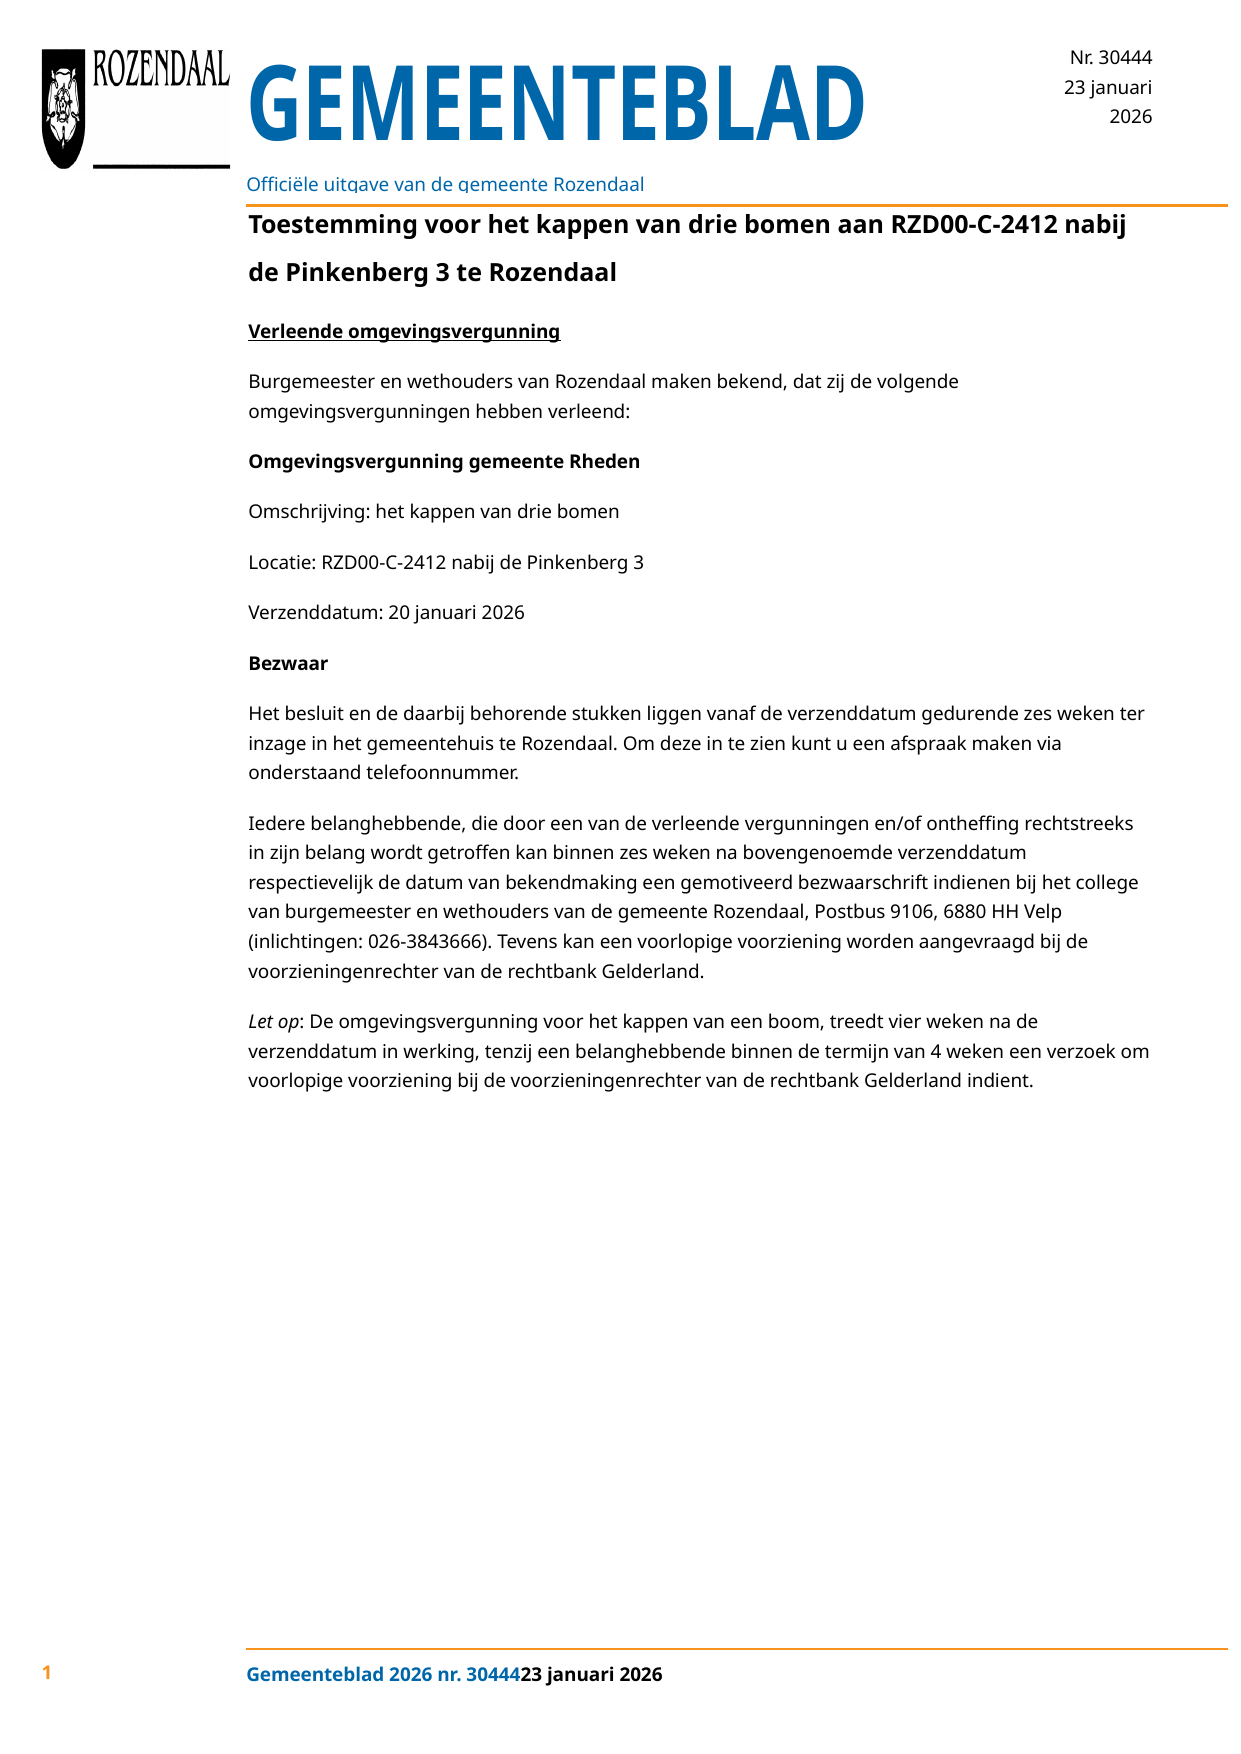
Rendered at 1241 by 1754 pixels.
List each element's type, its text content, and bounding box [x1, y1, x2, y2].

text Let op: De omgevingsvergunning voor het kappen van een boom, treedt vier weken na de verzenddatum in werking, tenzij een belanghebbende binnen de termijn van 4 weken een verzoek om voorlopige voorziening bij de voorzieningenrechter van de rechtbank Gelderland indient. [248, 1008, 1152, 1093]
text Bezwaar [248, 650, 1152, 676]
text Locatie: RZD00-C-2412 nabij de Pinkenberg 3 [248, 549, 1152, 575]
text Iedere belanghebbende, die door een van de verleende vergunningen en/of ontheffing rechtstreeks in zijn belang wordt getroffen kan binnen zes weken na bovengenoemde verzenddatum respectievelijk de datum van bekendmaking een gemotiveerd bezwaarschrift indienen bij het college van burgemeester en wethouders van de gemeente Rozendaal, Postbus 9106, 6880 HH Velp (inlichtingen: 026-3843666). Tevens kan een voorlopige voorziening worden aangevraagd bij de voorzieningenrechter van de rechtbank Gelderland. [248, 810, 1152, 984]
picture [41, 47, 231, 172]
text Verzenddatum: 20 januari 2026 [248, 599, 1152, 625]
text Burgemeester en wethouders van Rozendaal maken bekend, dat zij de volgende omgevingsvergunningen hebben verleend: [248, 368, 1152, 424]
text Toestemming voor het kappen van drie bomen aan RZD00-C-2412 nabij de Pinkenberg 3 te Rozendaal [248, 207, 1152, 288]
text Omschrijving: het kappen van drie bomen [248, 499, 1152, 524]
text Omgevingsvergunning gemeente Rheden [248, 448, 1152, 474]
text Het besluit en de daarbij behorende stukken liggen vanaf de verzenddatum gedurende zes weken ter inzage in het gemeentehuis te Rozendaal. Om deze in te zien kunt u een afspraak maken via onderstaand telefoonnummer. [248, 700, 1152, 785]
text Verleende omgevingsvergunning [248, 318, 1152, 344]
